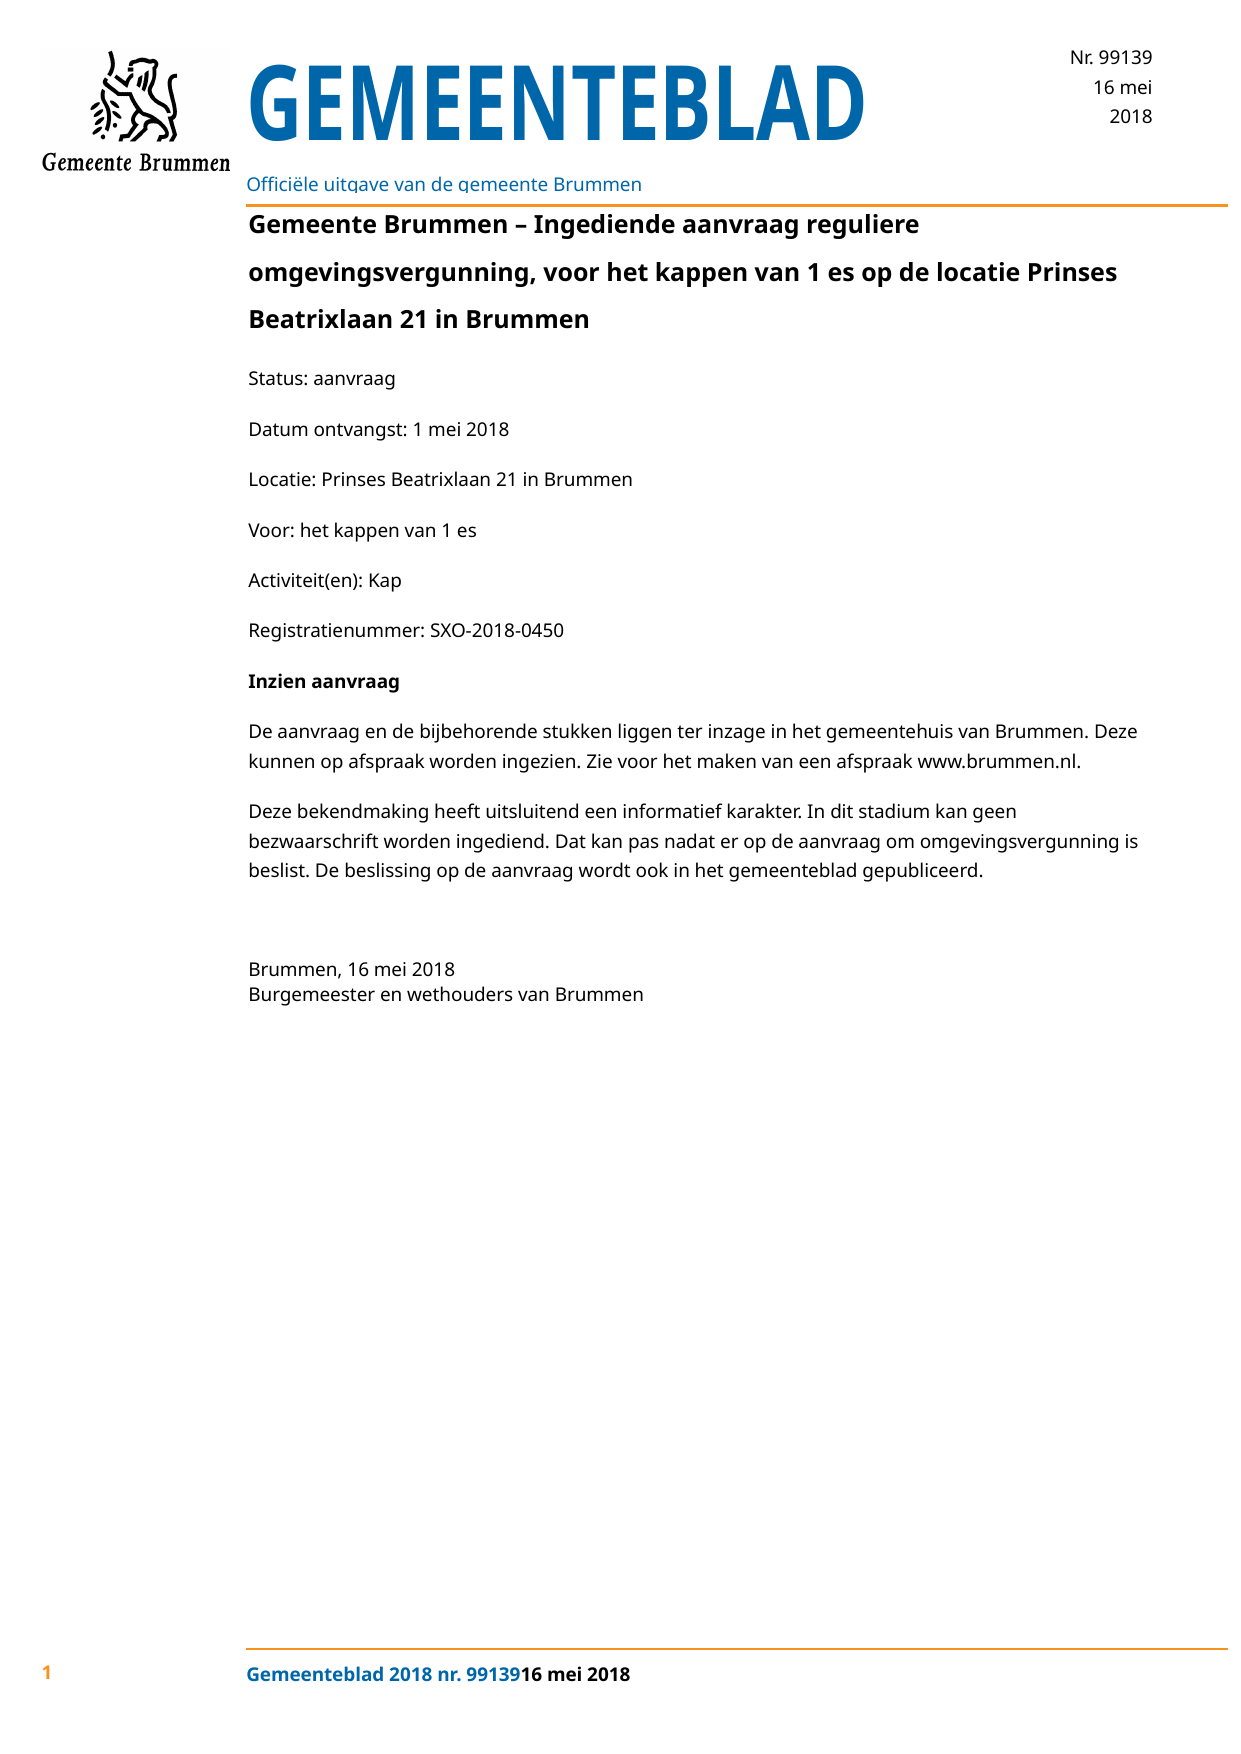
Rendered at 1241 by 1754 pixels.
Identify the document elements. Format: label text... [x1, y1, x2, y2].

picture [41, 47, 231, 172]
text Burgemeester en wethouders van Brummen [248, 982, 1152, 1007]
text Datum ontvangst: 1 mei 2018 [248, 416, 1152, 442]
text Registratienummer: SXO-2018-0450 [248, 618, 1152, 643]
text Deze bekendmaking heeft uitsluitend een informatief karakter. In dit stadium kan geen bezwaarschrift worden ingediend. Dat kan pas nadat er op de aanvraag om omgevingsvergunning is beslist. De beslissing op de aanvraag wordt ook in het gemeenteblad gepubliceerd. [248, 798, 1152, 883]
text De aanvraag en de bijbehorende stukken liggen ter inzage in het gemeentehuis van Brummen. Deze kunnen op afspraak worden ingezien. Zie voor het maken van een afspraak www.brummen.nl. [248, 718, 1152, 774]
text Gemeente Brummen – Ingediende aanvraag reguliere omgevingsvergunning, voor het kappen van 1 es op de locatie Prinses Beatrixlaan 21 in Brummen [248, 207, 1152, 336]
text Brummen, 16 mei 2018 [248, 956, 1152, 982]
text Status: aanvraag [248, 366, 1152, 391]
text Locatie: Prinses Beatrixlaan 21 in Brummen [248, 466, 1152, 492]
text Voor: het kappen van 1 es [248, 517, 1152, 542]
text Inzien aanvraag [248, 668, 1152, 694]
text Activiteit(en): Kap [248, 567, 1152, 593]
